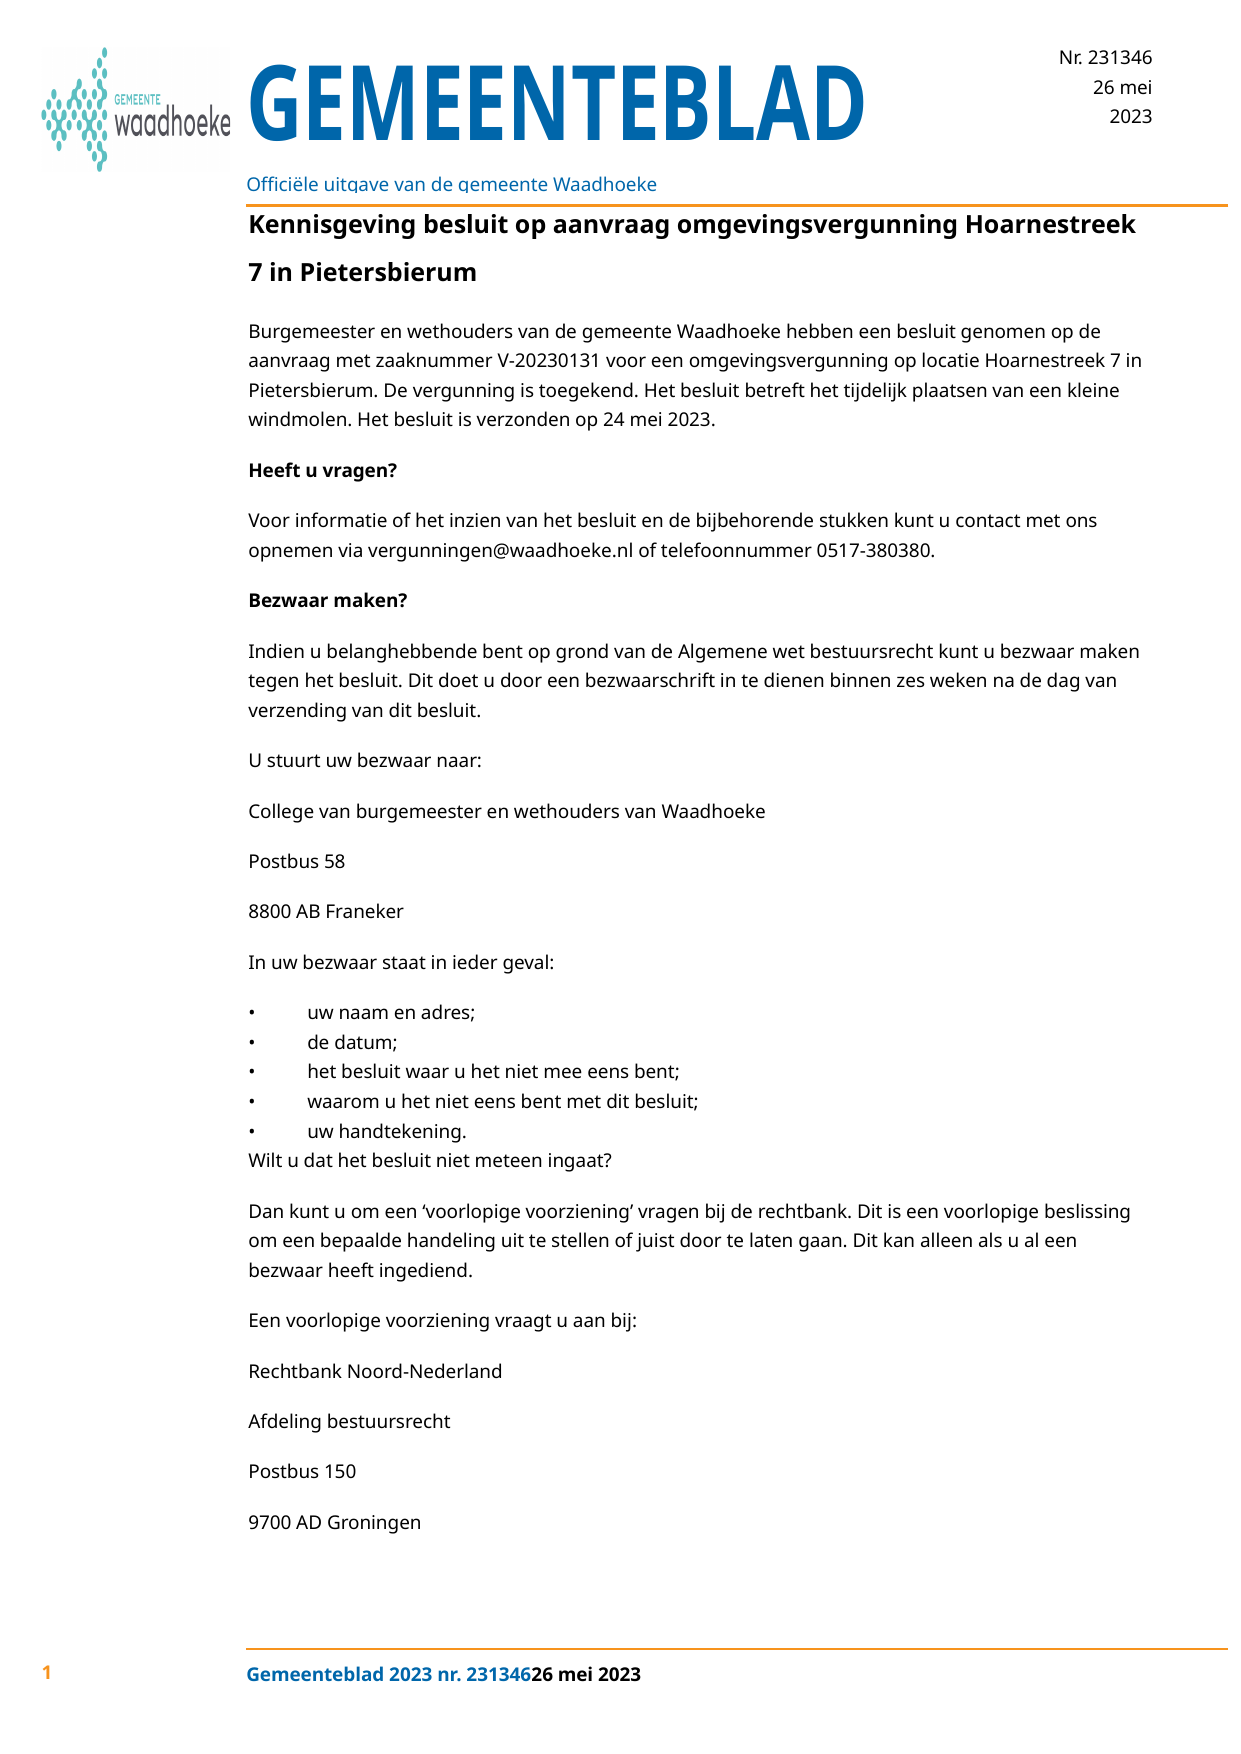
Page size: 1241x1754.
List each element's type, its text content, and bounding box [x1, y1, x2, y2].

picture [41, 47, 231, 172]
text Wilt u dat het besluit niet meteen ingaat? [248, 1147, 1152, 1173]
text Voor informatie of het inzien van het besluit en de bijbehorende stukken kunt u contact met ons opnemen via vergunningen@waadhoeke.nl of telefoonnummer 0517-380380. [248, 507, 1152, 563]
text Afdeling bestuursrecht [248, 1408, 1152, 1434]
text Indien u belanghebbende bent op grond van de Algemene wet bestuursrecht kunt u bezwaar maken tegen het besluit. Dit doet u door een bezwaarschrift in te dienen binnen zes weken na de dag van verzending van dit besluit. [248, 638, 1152, 723]
text U stuurt uw bezwaar naar: [248, 747, 1152, 773]
text Heeft u vragen? [248, 457, 1152, 483]
text Dan kunt u om een ‘voorlopige voorziening’ vragen bij de rechtbank. Dit is een voorlopige beslissing om een bepaalde handeling uit te stellen of juist door te laten gaan. Dit kan alleen als u al een bezwaar heeft ingediend. [248, 1198, 1152, 1283]
list uw naam en adres; [248, 999, 1152, 1025]
list waarom u het niet eens bent met dit besluit; [248, 1088, 1152, 1114]
text Postbus 58 [248, 848, 1152, 874]
list de datum; [248, 1029, 1152, 1055]
list uw handtekening. [248, 1118, 1152, 1144]
text Rechtbank Noord-Nederland [248, 1358, 1152, 1384]
text Een voorlopige voorziening vraagt u aan bij: [248, 1307, 1152, 1333]
text 9700 AD Groningen [248, 1509, 1152, 1535]
text Postbus 150 [248, 1459, 1152, 1484]
text Kennisgeving besluit op aanvraag omgevingsvergunning Hoarnestreek 7 in Pietersbierum [248, 207, 1152, 288]
text College van burgemeester en wethouders van Waadhoeke [248, 798, 1152, 824]
text In uw bezwaar staat in ieder geval: [248, 949, 1152, 975]
text Bezwaar maken? [248, 587, 1152, 613]
text Burgemeester en wethouders van de gemeente Waadhoeke hebben een besluit genomen op de aanvraag met zaaknummer V-20230131 voor een omgevingsvergunning op locatie Hoarnestreek 7 in Pietersbierum. De vergunning is toegekend. Het besluit betreft het tijdelijk plaatsen van een kleine windmolen. Het besluit is verzonden op 24 mei 2023. [248, 318, 1152, 432]
list het besluit waar u het niet mee eens bent; [248, 1059, 1152, 1084]
text 8800 AB Franeker [248, 899, 1152, 924]
